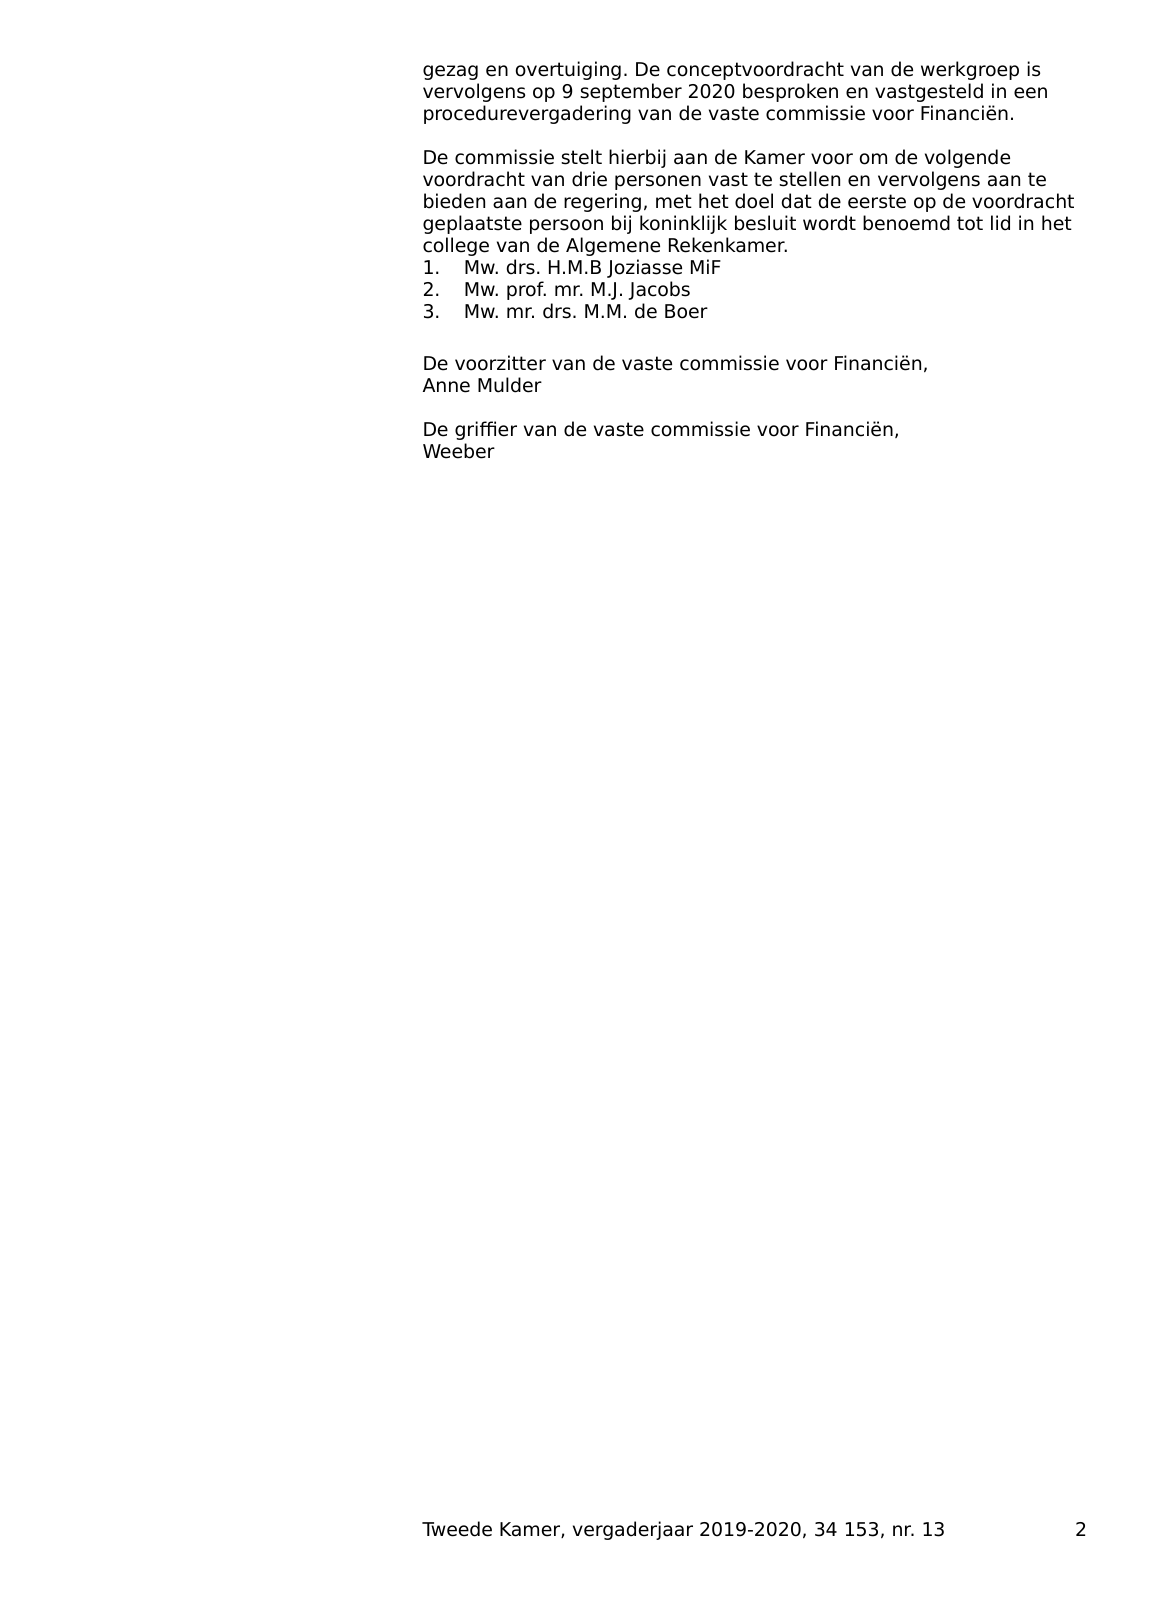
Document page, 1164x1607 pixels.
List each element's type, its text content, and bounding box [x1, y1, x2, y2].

text 1. Mw. drs. H.M.B Joziasse MiF [422, 257, 1087, 279]
text De commissie stelt hierbij aan de Kamer voor om de volgende voordracht van drie personen vast te stellen en vervolgens aan te bieden aan de regering, met het doel dat de eerste op de voordracht geplaatste persoon bij koninklijk besluit wordt benoemd tot lid in het college van de Algemene Rekenkamer. [422, 147, 1087, 257]
text De voorzitter van de vaste commissie voor Financiën, Anne Mulder [422, 353, 1087, 397]
text 3. Mw. mr. drs. M.M. de Boer [422, 301, 1087, 323]
text 2. Mw. prof. mr. M.J. Jacobs [422, 279, 1087, 301]
text gezag en overtuiging. De conceptvoordracht van de werkgroep is vervolgens op 9 september 2020 besproken en vastgesteld in een procedurevergadering van de vaste commissie voor Financiën. [422, 59, 1087, 125]
text De griffier van de vaste commissie voor Financiën, Weeber [422, 419, 1087, 463]
